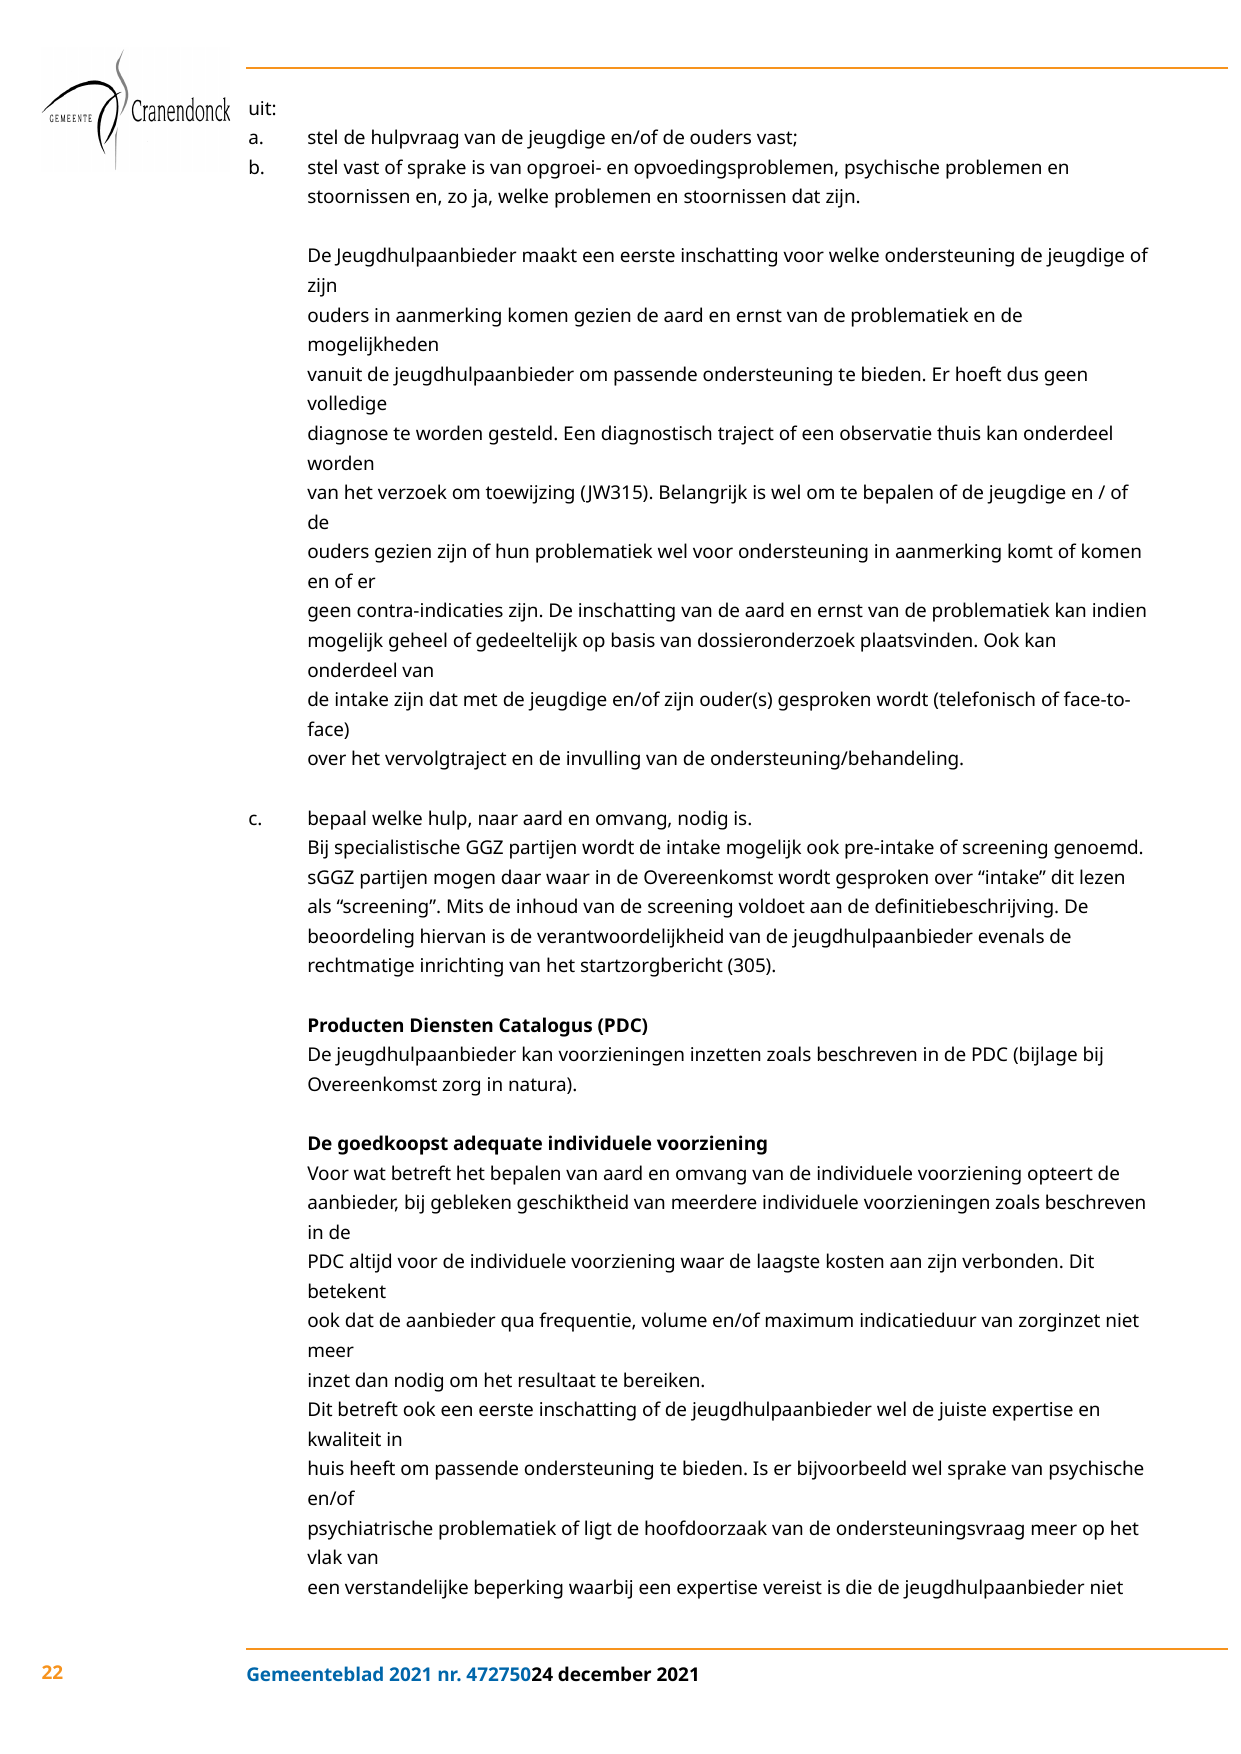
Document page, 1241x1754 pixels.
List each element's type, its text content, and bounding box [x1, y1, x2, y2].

list vanuit de jeugdhulpaanbieder om passende ondersteuning te bieden. Er hoeft dus geen volledige [248, 361, 1152, 416]
list Dit betreft ook een eerste inschatting of de jeugdhulpaanbieder wel de juiste expertise en kwaliteit in [248, 1396, 1152, 1452]
list psychiatrische problematiek of ligt de hoofdoorzaak van de ondersteuningsvraag meer op het vlak van [248, 1515, 1152, 1570]
list bepaal welke hulp, naar aard en omvang, nodig is. [248, 805, 1152, 831]
picture [41, 47, 231, 172]
list De goedkoopst adequate individuele voorziening [248, 1130, 1152, 1156]
text uit: [248, 95, 1152, 121]
list PDC altijd voor de individuele voorziening waar de laagste kosten aan zijn verbonden. Dit betekent [248, 1248, 1152, 1304]
list stel de hulpvraag van de jeugdige en/of de ouders vast; [248, 124, 1152, 150]
list De jeugdhulpaanbieder kan voorzieningen inzetten zoals beschreven in de PDC (bijlage bij Overeenkomst zorg in natura). [248, 1041, 1152, 1097]
list ouders gezien zijn of hun problematiek wel voor ondersteuning in aanmerking komt of komen en of er [248, 538, 1152, 594]
list Producten Diensten Catalogus (PDC) [248, 1012, 1152, 1038]
list ouders in aanmerking komen gezien de aard en ernst van de problematiek en de mogelijkheden [248, 302, 1152, 357]
list van het verzoek om toewijzing (JW315). Belangrijk is wel om te bepalen of de jeugdige en / of de [248, 479, 1152, 535]
list stel vast of sprake is van opgroei- en opvoedingsproblemen, psychische problemen en stoornissen en, zo ja, welke problemen en stoornissen dat zijn. [248, 154, 1152, 209]
list Voor wat betreft het bepalen van aard en omvang van de individuele voorziening opteert de [248, 1160, 1152, 1186]
list ook dat de aanbieder qua frequentie, volume en/of maximum indicatieduur van zorginzet niet meer [248, 1308, 1152, 1363]
list inzet dan nodig om het resultaat te bereiken. [248, 1367, 1152, 1393]
list over het vervolgtraject en de invulling van de ondersteuning/behandeling. [248, 746, 1152, 771]
list Bij specialistische GGZ partijen wordt de intake mogelijk ook pre-intake of screening genoemd. sGGZ partijen mogen daar waar in de Overeenkomst wordt gesproken over “intake” dit lezen als “screening”. Mits de inhoud van de screening voldoet aan de definitiebeschrijving. De beoordeling hiervan is de verantwoordelijkheid van de jeugdhulpaanbieder evenals de rechtmatige inrichting van het startzorgbericht (305). [248, 834, 1152, 978]
list geen contra-indicaties zijn. De inschatting van de aard en ernst van de problematiek kan indien [248, 598, 1152, 623]
list De Jeugdhulpaanbieder maakt een eerste inschatting voor welke ondersteuning de jeugdige of zijn [248, 243, 1152, 298]
list een verstandelijke beperking waarbij een expertise vereist is die de jeugdhulpaanbieder niet [248, 1574, 1152, 1600]
list de intake zijn dat met de jeugdige en/of zijn ouder(s) gesproken wordt (telefonisch of face-to-face) [248, 686, 1152, 742]
list mogelijk geheel of gedeeltelijk op basis van dossieronderzoek plaatsvinden. Ook kan onderdeel van [248, 627, 1152, 683]
list diagnose te worden gesteld. Een diagnostisch traject of een observatie thuis kan onderdeel worden [248, 420, 1152, 476]
list huis heeft om passende ondersteuning te bieden. Is er bijvoorbeeld wel sprake van psychische en/of [248, 1456, 1152, 1511]
list aanbieder, bij gebleken geschiktheid van meerdere individuele voorzieningen zoals beschreven in de [248, 1189, 1152, 1245]
